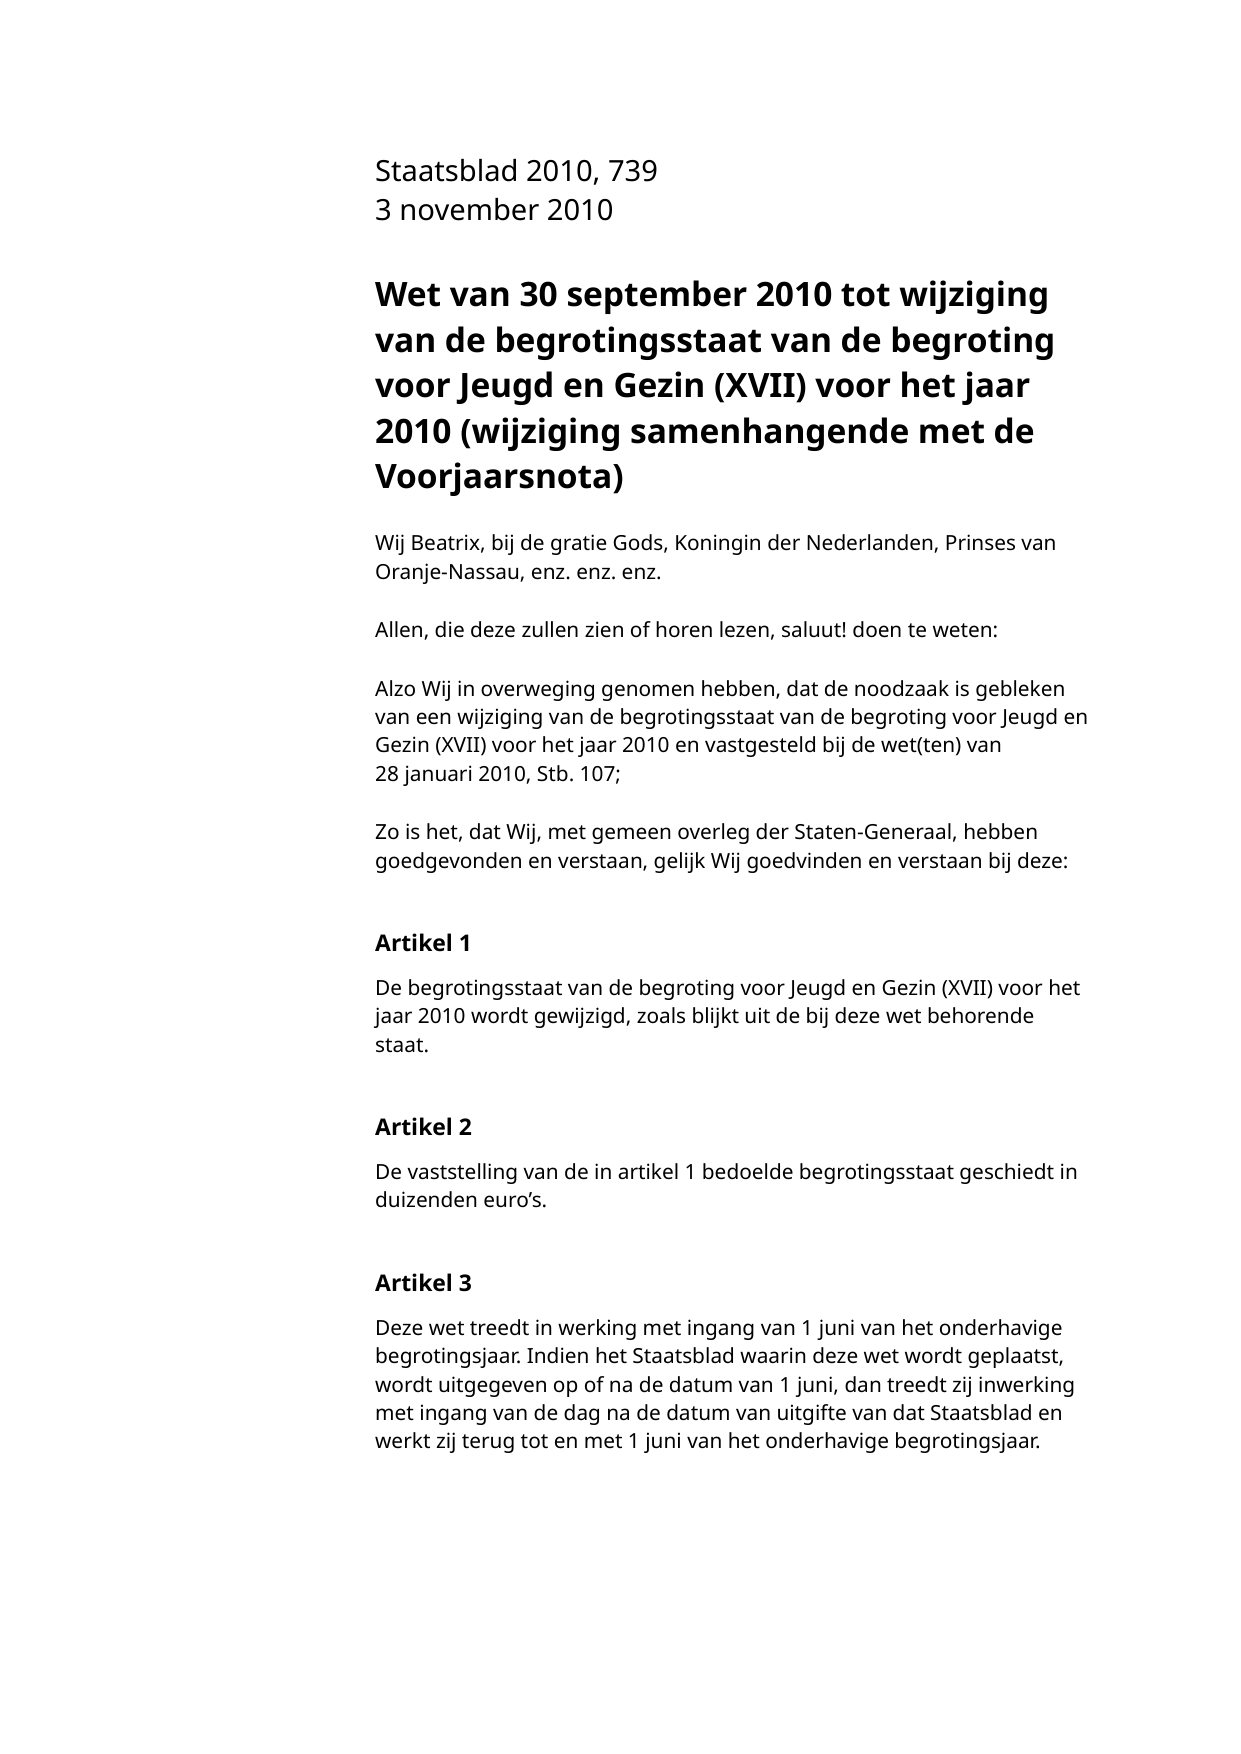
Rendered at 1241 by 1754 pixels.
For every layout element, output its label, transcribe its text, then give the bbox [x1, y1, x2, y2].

text Deze wet treedt in werking met ingang van 1 juni van het onderhavige begrotingsjaar. Indien het Staatsblad waarin deze wet wordt geplaatst, wordt uitgegeven op of na de datum van 1 juni, dan treedt zij inwerking met ingang van de dag na de datum van uitgifte van dat Staatsblad en werkt zij terug tot en met 1 juni van het onderhavige begrotingsjaar. [375, 1313, 1090, 1455]
text Zo is het, dat Wij, met gemeen overleg der Staten-Generaal, hebben goedgevonden en verstaan, gelijk Wij goedvinden en verstaan bij deze: [375, 817, 1090, 874]
subtitle Artikel 3 [375, 1267, 1090, 1298]
text Allen, die deze zullen zien of horen lezen, saluut! doen te weten: [375, 615, 1090, 644]
subtitle Artikel 1 [375, 927, 1090, 958]
text Staatsblad 2010, 739 [375, 150, 1090, 190]
text De vaststelling van de in artikel 1 bedoelde begrotingsstaat geschiedt in duizenden euro’s. [375, 1157, 1090, 1214]
text De begrotingsstaat van de begroting voor Jeugd en Gezin (XVII) voor het jaar 2010 wordt gewijzigd, zoals blijkt uit de bij deze wet behorende staat. [375, 973, 1090, 1058]
text Alzo Wij in overweging genomen hebben, dat de noodzaak is gebleken van een wijziging van de begrotingsstaat van de begroting voor Jeugd en Gezin (XVII) voor het jaar 2010 en vastgesteld bij de wet(ten) van 28 januari 2010, Stb. 107; [375, 674, 1090, 787]
text Wij Beatrix, bij de gratie Gods, Koningin der Nederlanden, Prinses van Oranje-Nassau, enz. enz. enz. [375, 528, 1090, 585]
subtitle Wet van 30 september 2010 tot wijziging van de begrotingsstaat van de begroting voor Jeugd en Gezin (XVII) voor het jaar 2010 (wijziging samenhangende met de Voorjaarsnota) [375, 271, 1090, 498]
subtitle Artikel 2 [375, 1111, 1090, 1142]
text 3 november 2010 [375, 190, 1090, 229]
